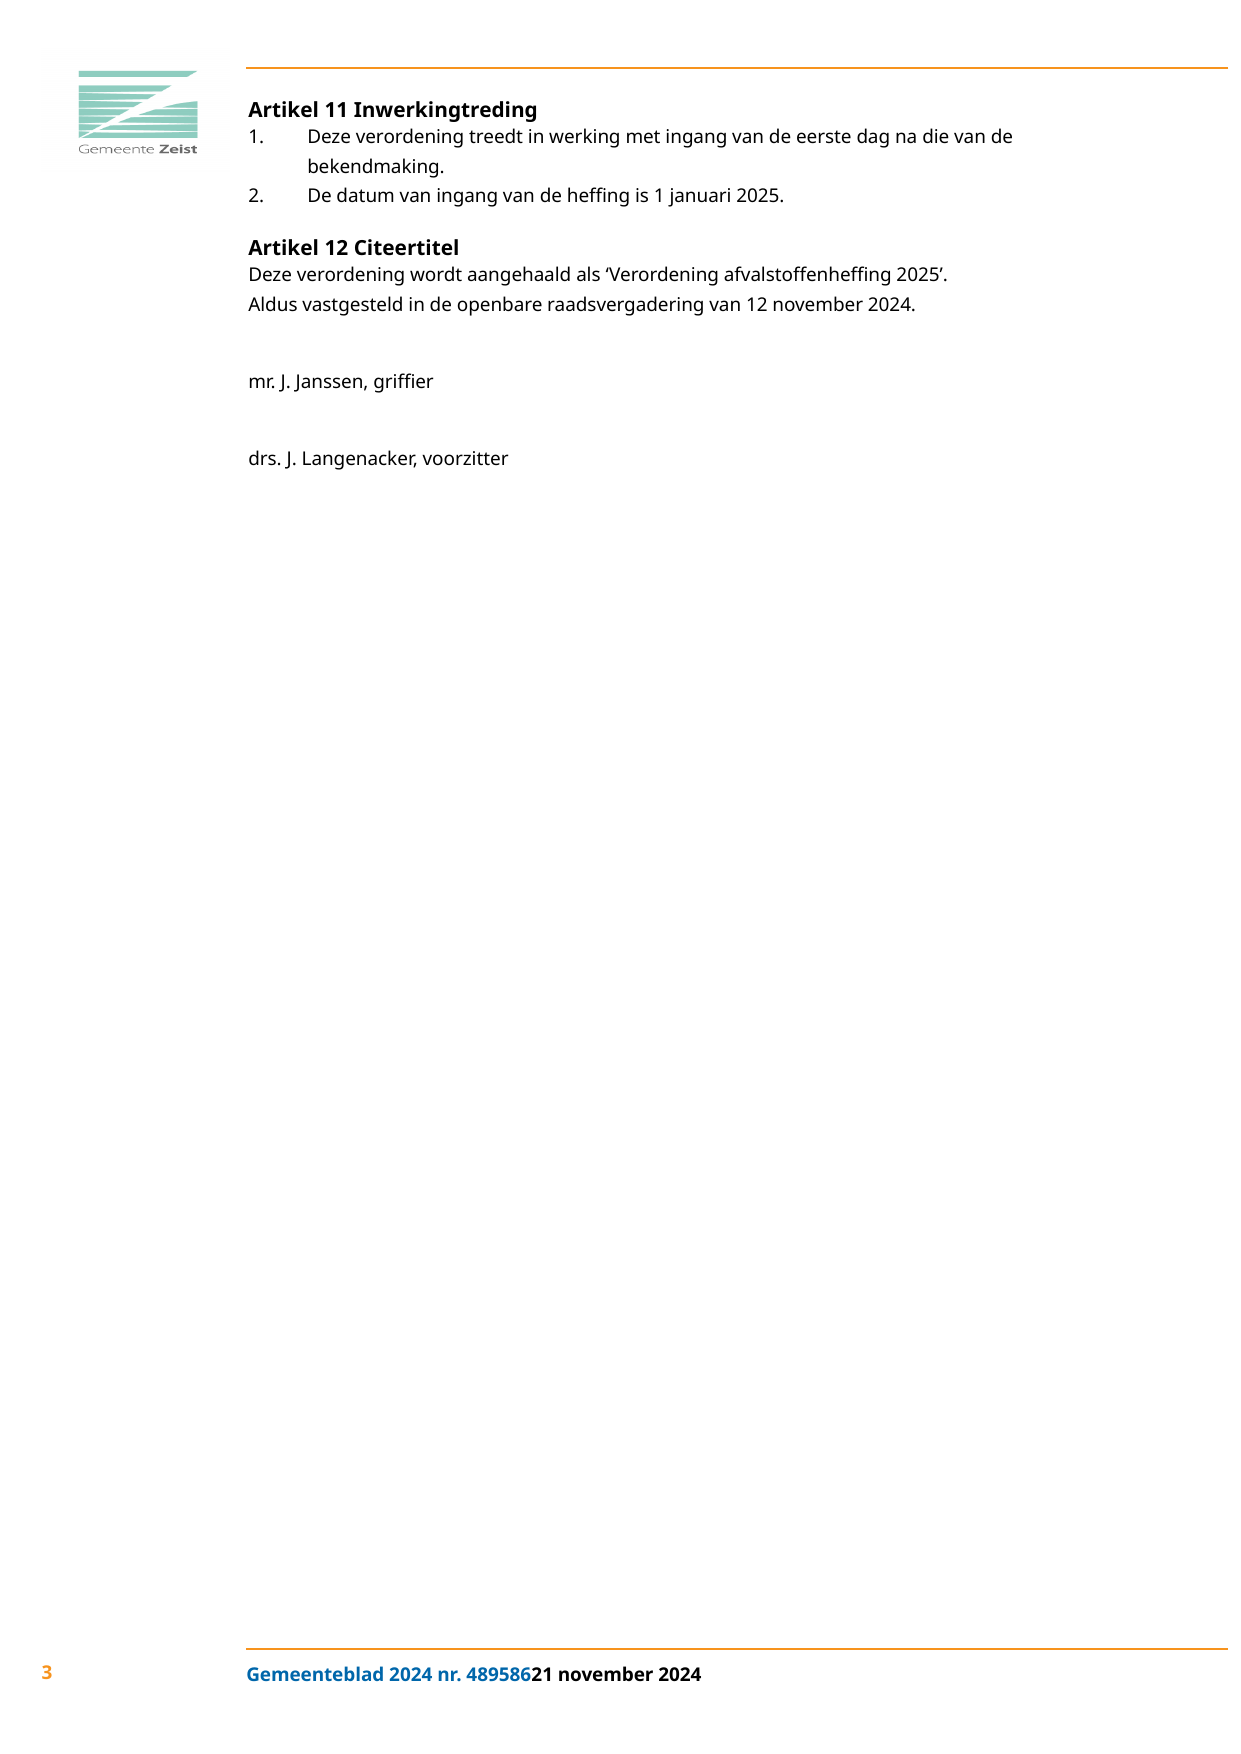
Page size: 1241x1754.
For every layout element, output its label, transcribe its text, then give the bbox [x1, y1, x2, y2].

list Deze verordening treedt in werking met ingang van de eerste dag na die van de bekendmaking. [248, 123, 1152, 178]
text drs. J. Langenacker, voorzitter [248, 445, 1152, 471]
text Aldus vastgesteld in de openbare raadsvergadering van 12 november 2024. [248, 291, 1152, 317]
picture [41, 47, 231, 172]
text mr. J. Janssen, griffier [248, 368, 1152, 394]
text Artikel 11 Inwerkingtreding [248, 95, 1152, 123]
text Artikel 12 Citeertitel [248, 233, 1152, 261]
list De datum van ingang van de heffing is 1 januari 2025. [248, 182, 1152, 208]
text Deze verordening wordt aangehaald als ‘Verordening afvalstoffenheffing 2025’. [248, 261, 1152, 287]
